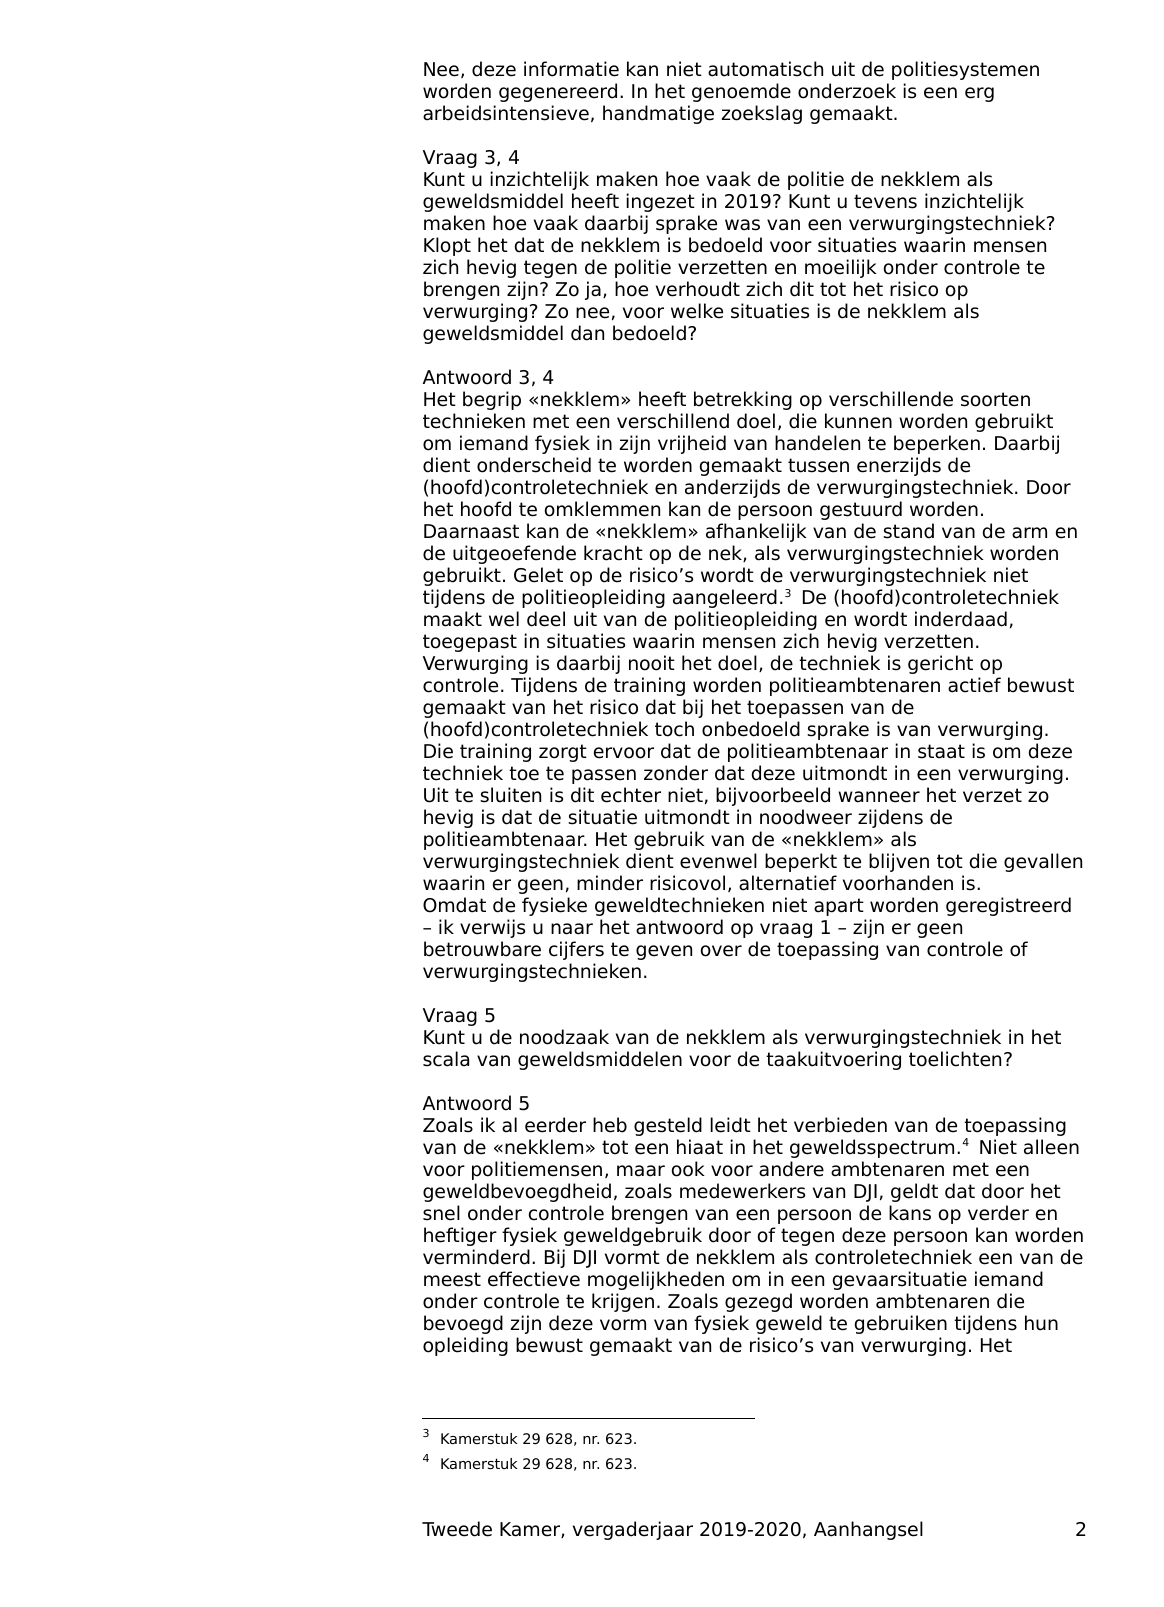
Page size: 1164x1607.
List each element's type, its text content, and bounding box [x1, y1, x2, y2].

text Vraag 3, 4 [422, 147, 1087, 169]
text Zoals ik al eerder heb gesteld leidt het verbieden van de toepassing van de «nekklem» tot een hiaat in het geweldsspectrum. Niet alleen voor politiemensen, maar ook voor andere ambtenaren met een geweldbevoegdheid, zoals medewerkers van DJI, geldt dat door het snel onder controle brengen van een persoon de kans op verder en heftiger fysiek geweldgebruik door of tegen deze persoon kan worden verminderd. Bij DJI vormt de nekklem als controletechniek een van de meest effectieve mogelijkheden om in een gevaarsituatie iemand onder controle te krijgen. Zoals gezegd worden ambtenaren die bevoegd zijn deze vorm van fysiek geweld te gebruiken tijdens hun opleiding bewust gemaakt van de risico’s van verwurging. Het [422, 1115, 1087, 1357]
text Klopt het dat de nekklem is bedoeld voor situaties waarin mensen zich hevig tegen de politie verzetten en moeilijk onder controle te brengen zijn? Zo ja, hoe verhoudt zich dit tot het risico op verwurging? Zo nee, voor welke situaties is de nekklem als geweldsmiddel dan bedoeld? [422, 235, 1087, 345]
text Vraag 5 [422, 1005, 1087, 1027]
text Kamerstuk 29 628, nr. 623. [422, 1427, 1087, 1449]
text Nee, deze informatie kan niet automatisch uit de politiesystemen worden gegenereerd. In het genoemde onderzoek is een erg arbeidsintensieve, handmatige zoekslag gemaakt. [422, 59, 1087, 125]
text Omdat de fysieke geweldtechnieken niet apart worden geregistreerd – ik verwijs u naar het antwoord op vraag 1 – zijn er geen betrouwbare cijfers te geven over de toepassing van controle of verwurgingstechnieken. [422, 895, 1087, 983]
text Kunt u inzichtelijk maken hoe vaak de politie de nekklem als geweldsmiddel heeft ingezet in 2019? Kunt u tevens inzichtelijk maken hoe vaak daarbij sprake was van een verwurgingstechniek? [422, 169, 1087, 235]
text Antwoord 3, 4 [422, 367, 1087, 389]
text Kamerstuk 29 628, nr. 623. [422, 1452, 1087, 1474]
text Antwoord 5 [422, 1093, 1087, 1115]
text Kunt u de noodzaak van de nekklem als verwurgingstechniek in het scala van geweldsmiddelen voor de taakuitvoering toelichten? [422, 1027, 1087, 1071]
text Het begrip «nekklem» heeft betrekking op verschillende soorten technieken met een verschillend doel, die kunnen worden gebruikt om iemand fysiek in zijn vrijheid van handelen te beperken. Daarbij dient onderscheid te worden gemaakt tussen enerzijds de (hoofd)controletechniek en anderzijds de verwurgingstechniek. Door het hoofd te omklemmen kan de persoon gestuurd worden. Daarnaast kan de «nekklem» afhankelijk van de stand van de arm en de uitgeoefende kracht op de nek, als verwurgingstechniek worden gebruikt. Gelet op de risico’s wordt de verwurgingstechniek niet tijdens de politieopleiding aangeleerd. De (hoofd)controletechniek maakt wel deel uit van de politieopleiding en wordt inderdaad, toegepast in situaties waarin mensen zich hevig verzetten. Verwurging is daarbij nooit het doel, de techniek is gericht op controle. Tijdens de training worden politieambtenaren actief bewust gemaakt van het risico dat bij het toepassen van de (hoofd)controletechniek toch onbedoeld sprake is van verwurging. Die training zorgt ervoor dat de politieambtenaar in staat is om deze techniek toe te passen zonder dat deze uitmondt in een verwurging. Uit te sluiten is dit echter niet, bijvoorbeeld wanneer het verzet zo hevig is dat de situatie uitmondt in noodweer zijdens de politieambtenaar. Het gebruik van de «nekklem» als verwurgingstechniek dient evenwel beperkt te blijven tot die gevallen waarin er geen, minder risicovol, alternatief voorhanden is. [422, 389, 1087, 895]
